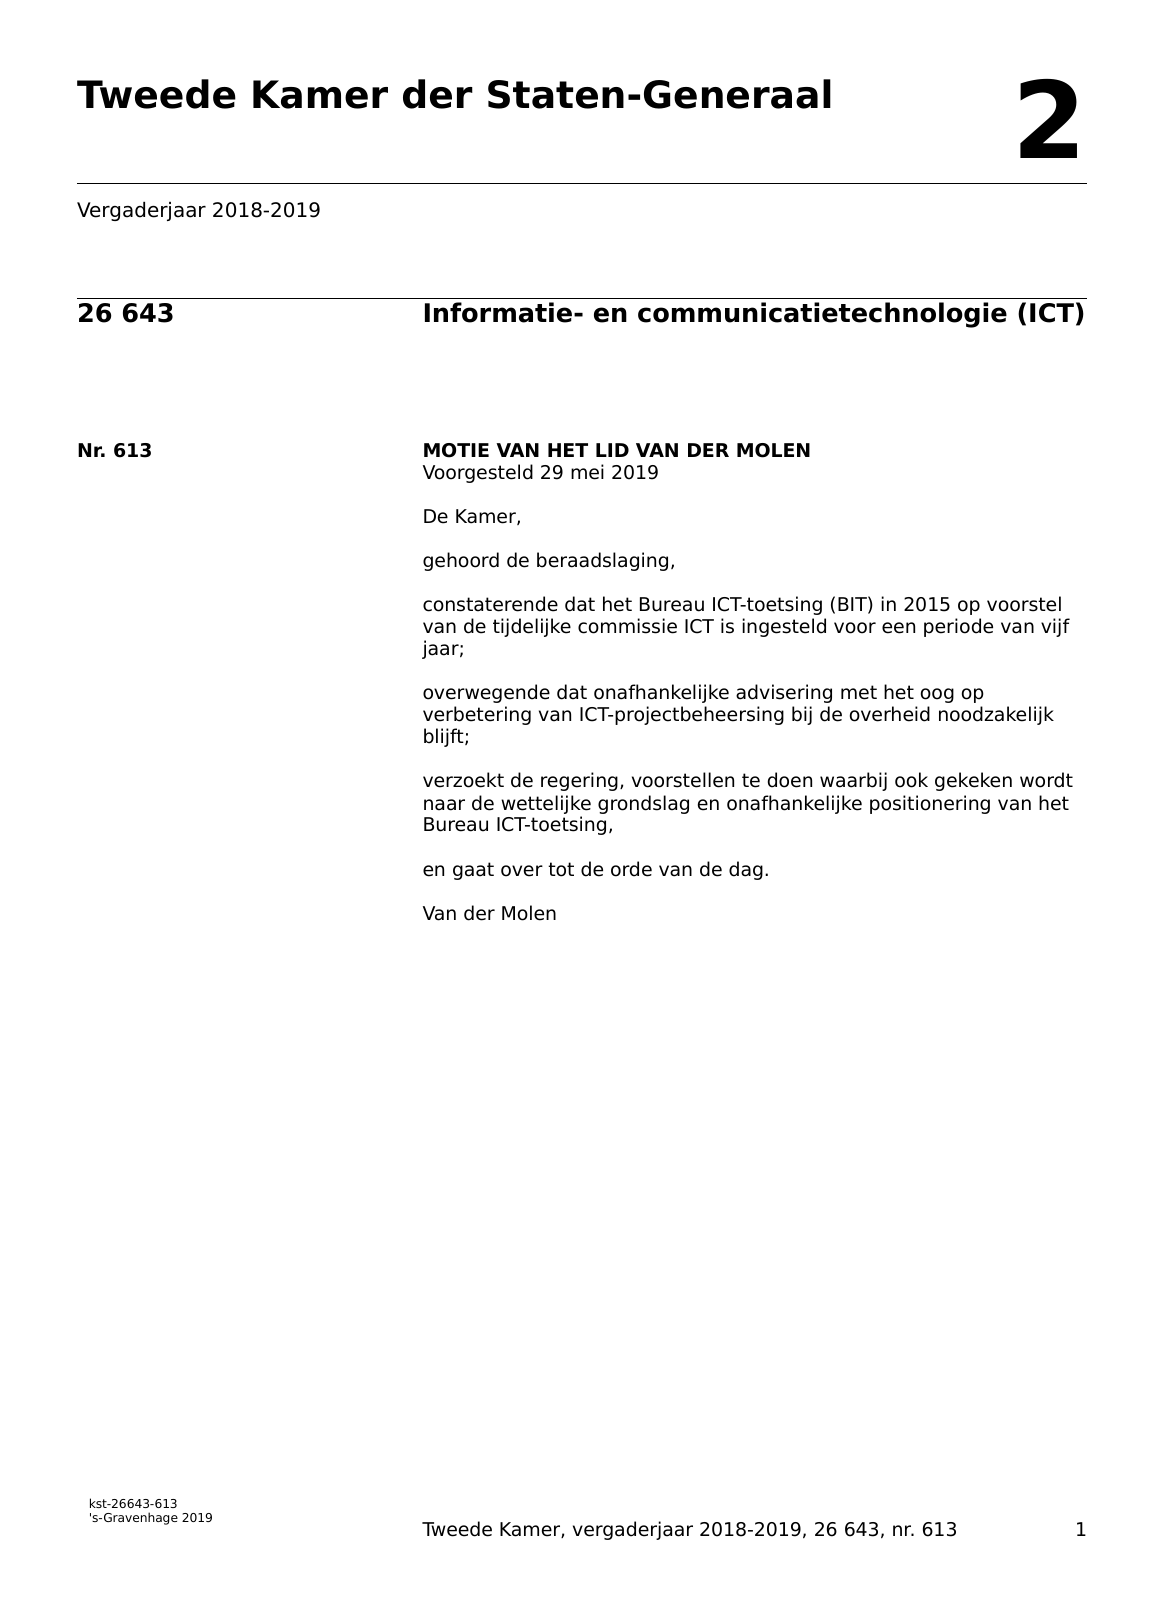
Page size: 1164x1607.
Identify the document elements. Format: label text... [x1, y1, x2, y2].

text gehoord de beraadslaging, [422, 550, 1087, 572]
table_cell Vergaderjaar 2018-2019 [77, 184, 1087, 298]
text constaterende dat het Bureau ICT-toetsing (BIT) in 2015 op voorstel van de tijdelijke commissie ICT is ingesteld voor een periode van vijf jaar; [422, 594, 1087, 660]
table_header Tweede Kamer der Staten-Generaal [77, 59, 886, 183]
text en gaat over tot de orde van de dag. [422, 858, 1087, 881]
text Voorgesteld 29 mei 2019 [422, 462, 1087, 484]
text kst-26643-613 [88, 1497, 323, 1511]
text Van der Molen [422, 903, 1087, 925]
text verzoekt de regering, voorstellen te doen waarbij ook gekeken wordt naar de wettelijke grondslag en onafhankelijke positionering van het Bureau ICT-toetsing, [422, 770, 1087, 836]
subtitle 26 643 Informatie- en communicatietechnologie (ICT) [77, 299, 1087, 329]
text overwegende dat onafhankelijke advisering met het oog op verbetering van ICT-projectbeheersing bij de overheid noodzakelijk blijft; [422, 682, 1087, 748]
text 's-Gravenhage 2019 [88, 1511, 323, 1525]
text De Kamer, [422, 506, 1087, 528]
subtitle Nr. 613 MOTIE VAN HET LID VAN DER MOLEN [77, 440, 1087, 462]
table_header 2 [886, 59, 1087, 183]
